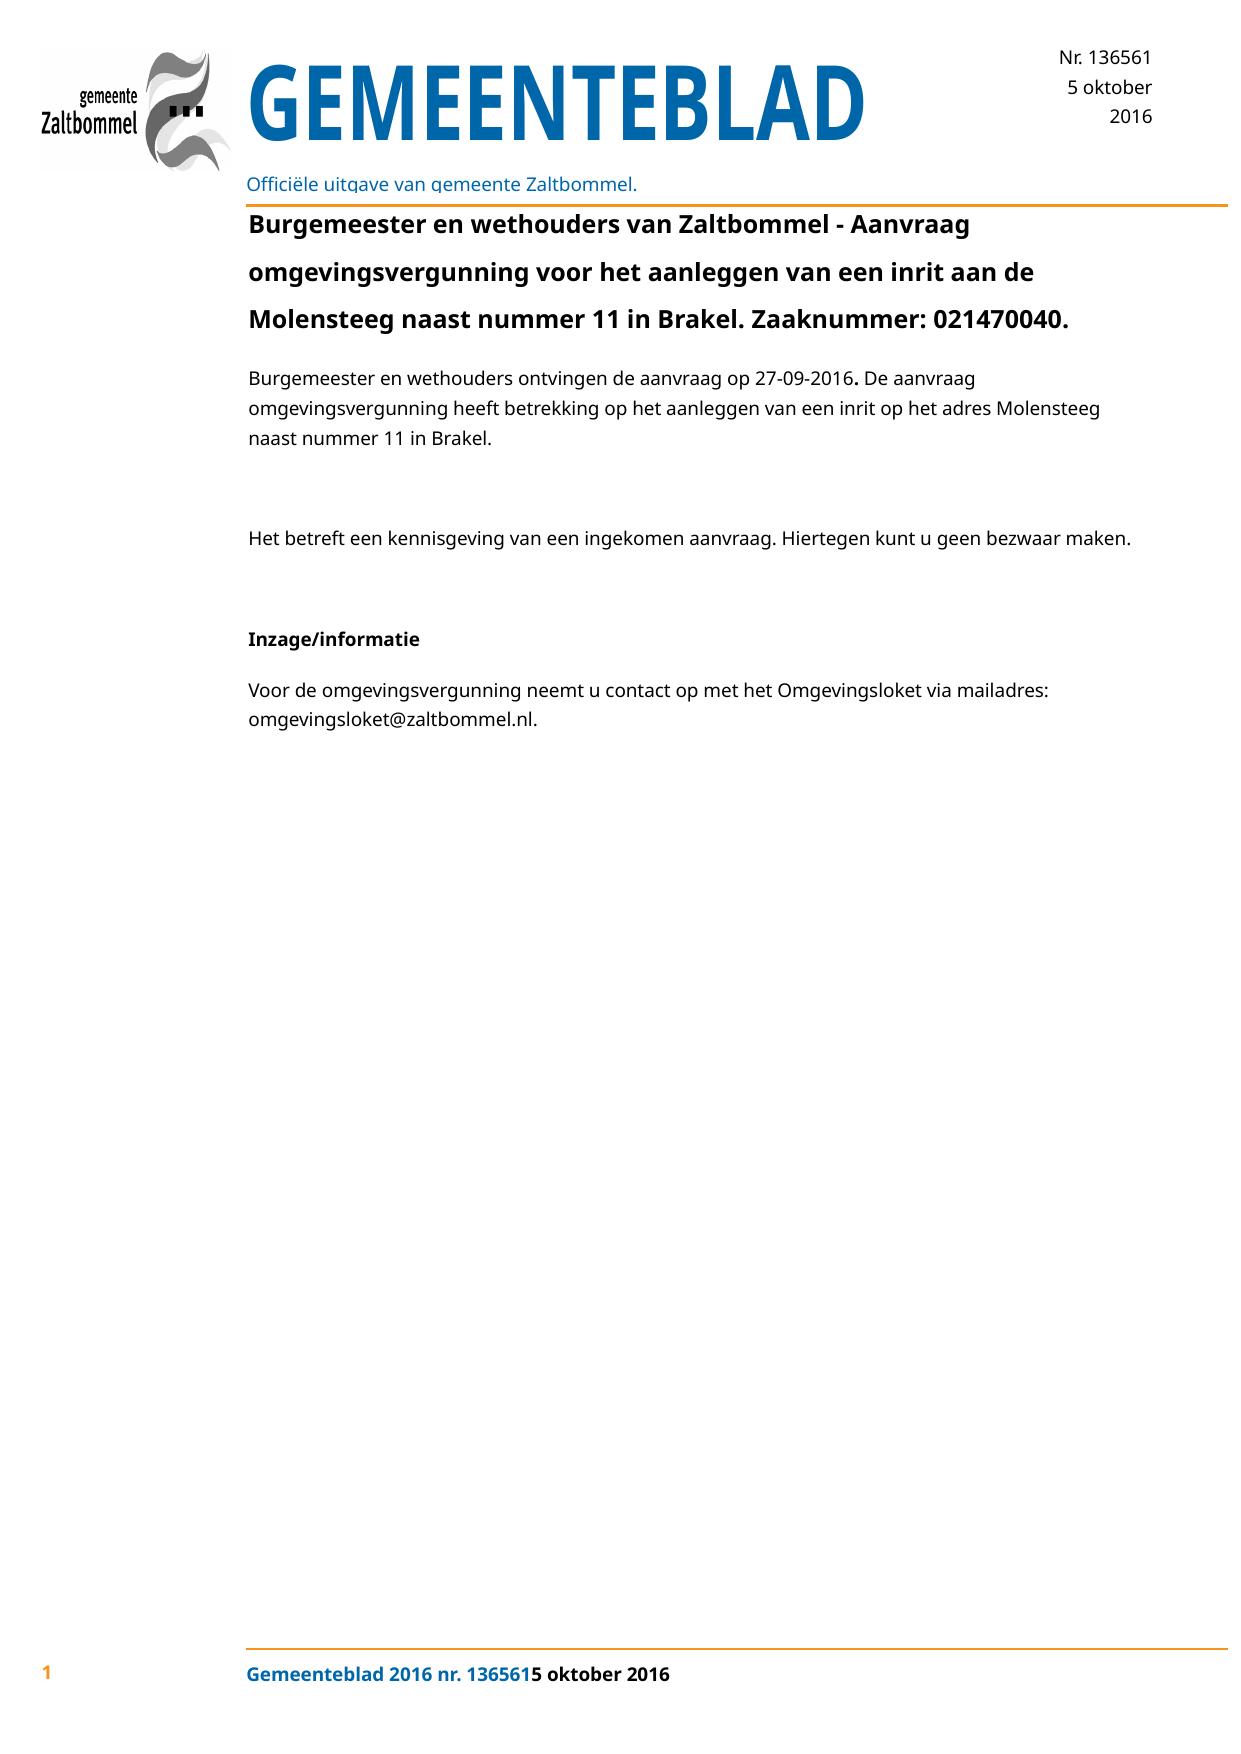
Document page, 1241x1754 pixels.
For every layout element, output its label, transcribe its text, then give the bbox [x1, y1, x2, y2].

text Burgemeester en wethouders ontvingen de aanvraag op 27-09-2016. De aanvraag omgevingsvergunning heeft betrekking op het aanleggen van een inrit op het adres Molensteeg naast nummer 11 in Brakel. [248, 366, 1152, 450]
picture [41, 47, 231, 172]
text Voor de omgevingsvergunning neemt u contact op met het Omgevingsloket via mailadres: omgevingsloket@zaltbommel.nl. [248, 677, 1152, 732]
text Het betreft een kennisgeving van een ingekomen aanvraag. Hiertegen kunt u geen bezwaar maken. [248, 526, 1152, 551]
text Burgemeester en wethouders van Zaltbommel - Aanvraag omgevingsvergunning voor het aanleggen van een inrit aan de Molensteeg naast nummer 11 in Brakel. Zaaknummer: 021470040. [248, 207, 1152, 336]
text Inzage/informatie [248, 626, 1152, 652]
